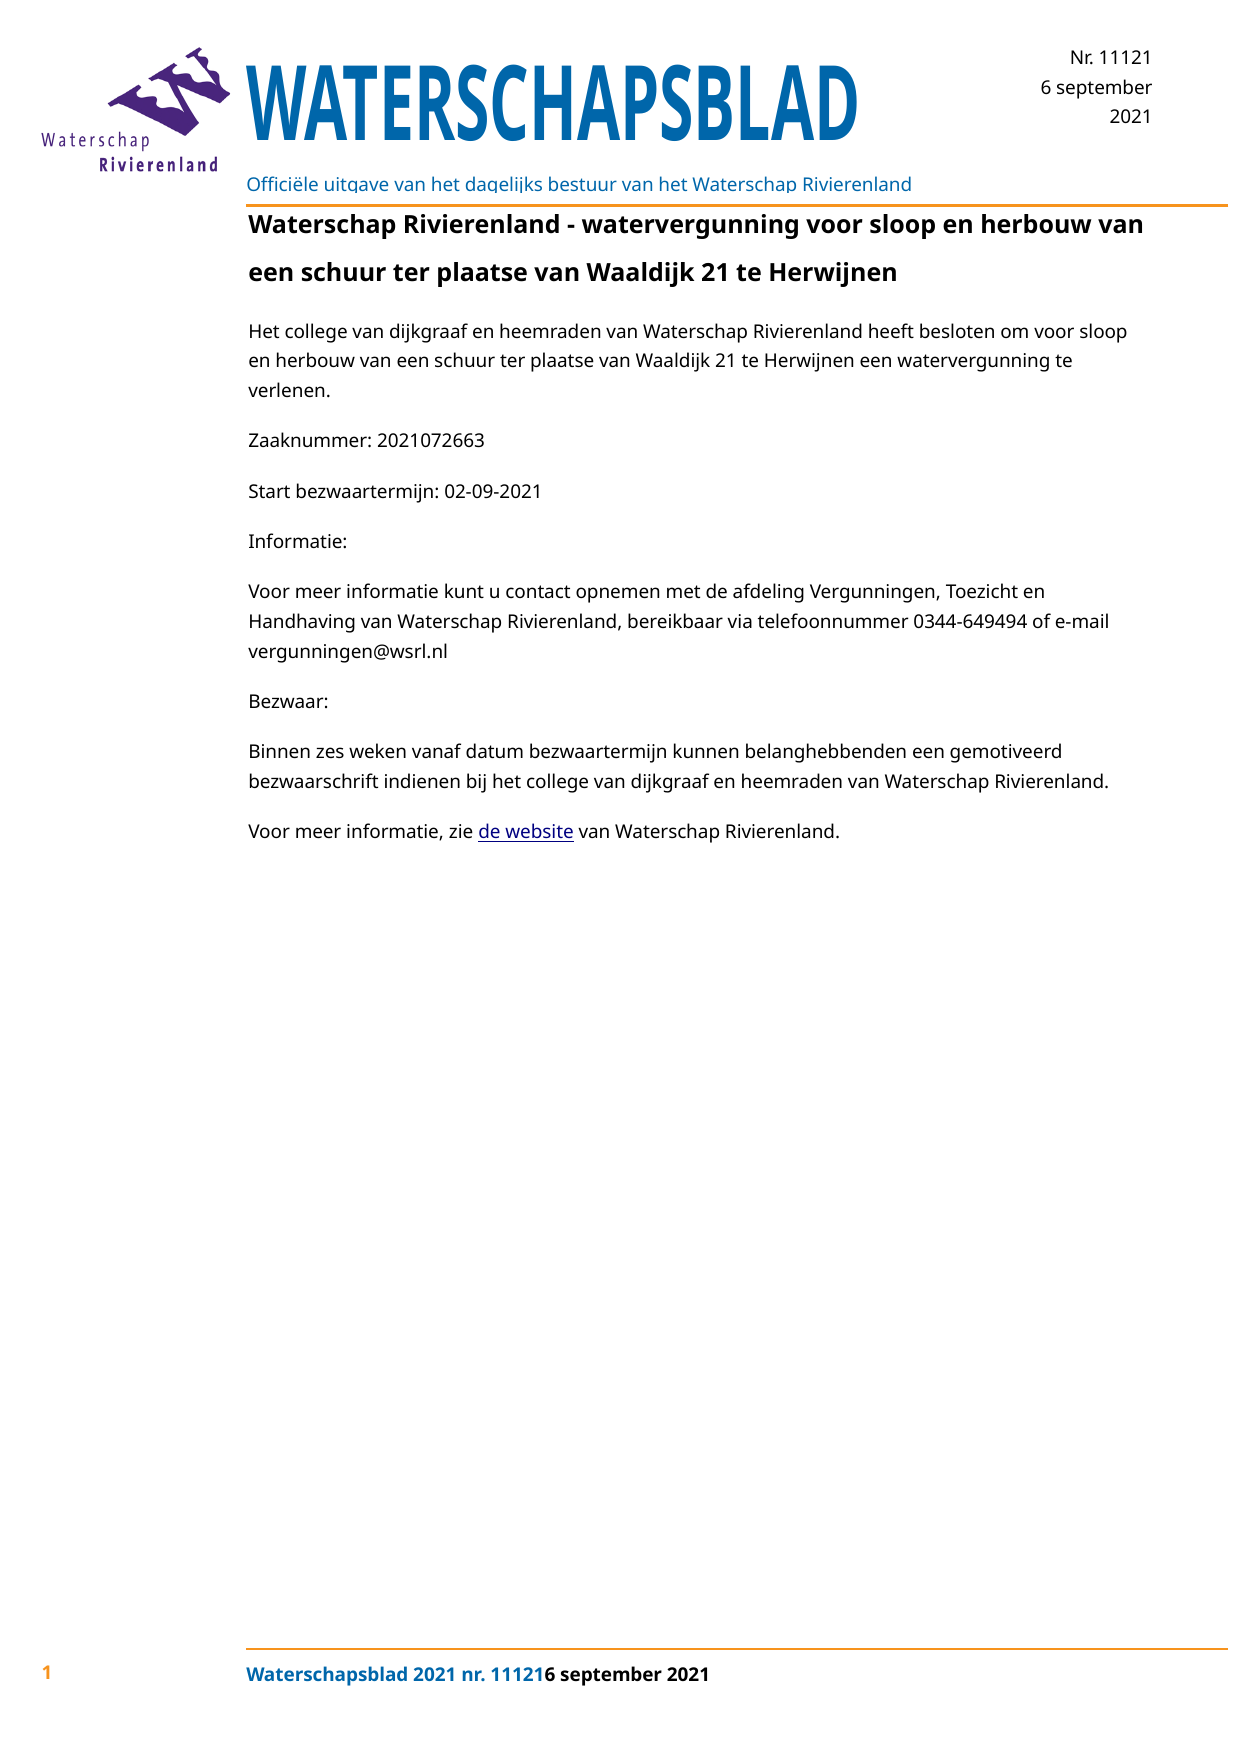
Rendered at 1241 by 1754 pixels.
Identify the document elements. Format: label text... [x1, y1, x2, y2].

text Binnen zes weken vanaf datum bezwaartermijn kunnen belanghebbenden een gemotiveerd bezwaarschrift indienen bij het college van dijkgraaf en heemraden van Waterschap Rivierenland. [248, 739, 1152, 794]
text Voor meer informatie kunt u contact opnemen met de afdeling Vergunningen, Toezicht en Handhaving van Waterschap Rivierenland, bereikbaar via telefoonnummer 0344-649494 of e-mail vergunningen@wsrl.nl [248, 579, 1152, 664]
picture [41, 47, 231, 172]
text Voor meer informatie, zie de website van Waterschap Rivierenland. [248, 819, 1152, 844]
text Het college van dijkgraaf en heemraden van Waterschap Rivierenland heeft besloten om voor sloop en herbouw van een schuur ter plaatse van Waaldijk 21 te Herwijnen een watervergunning te verlenen. [248, 318, 1152, 403]
text Bezwaar: [248, 688, 1152, 714]
text Informatie: [248, 528, 1152, 554]
text Start bezwaartermijn: 02-09-2021 [248, 478, 1152, 504]
text Waterschap Rivierenland - watervergunning voor sloop en herbouw van een schuur ter plaatse van Waaldijk 21 te Herwijnen [248, 207, 1152, 288]
text Zaaknummer: 2021072663 [248, 427, 1152, 453]
